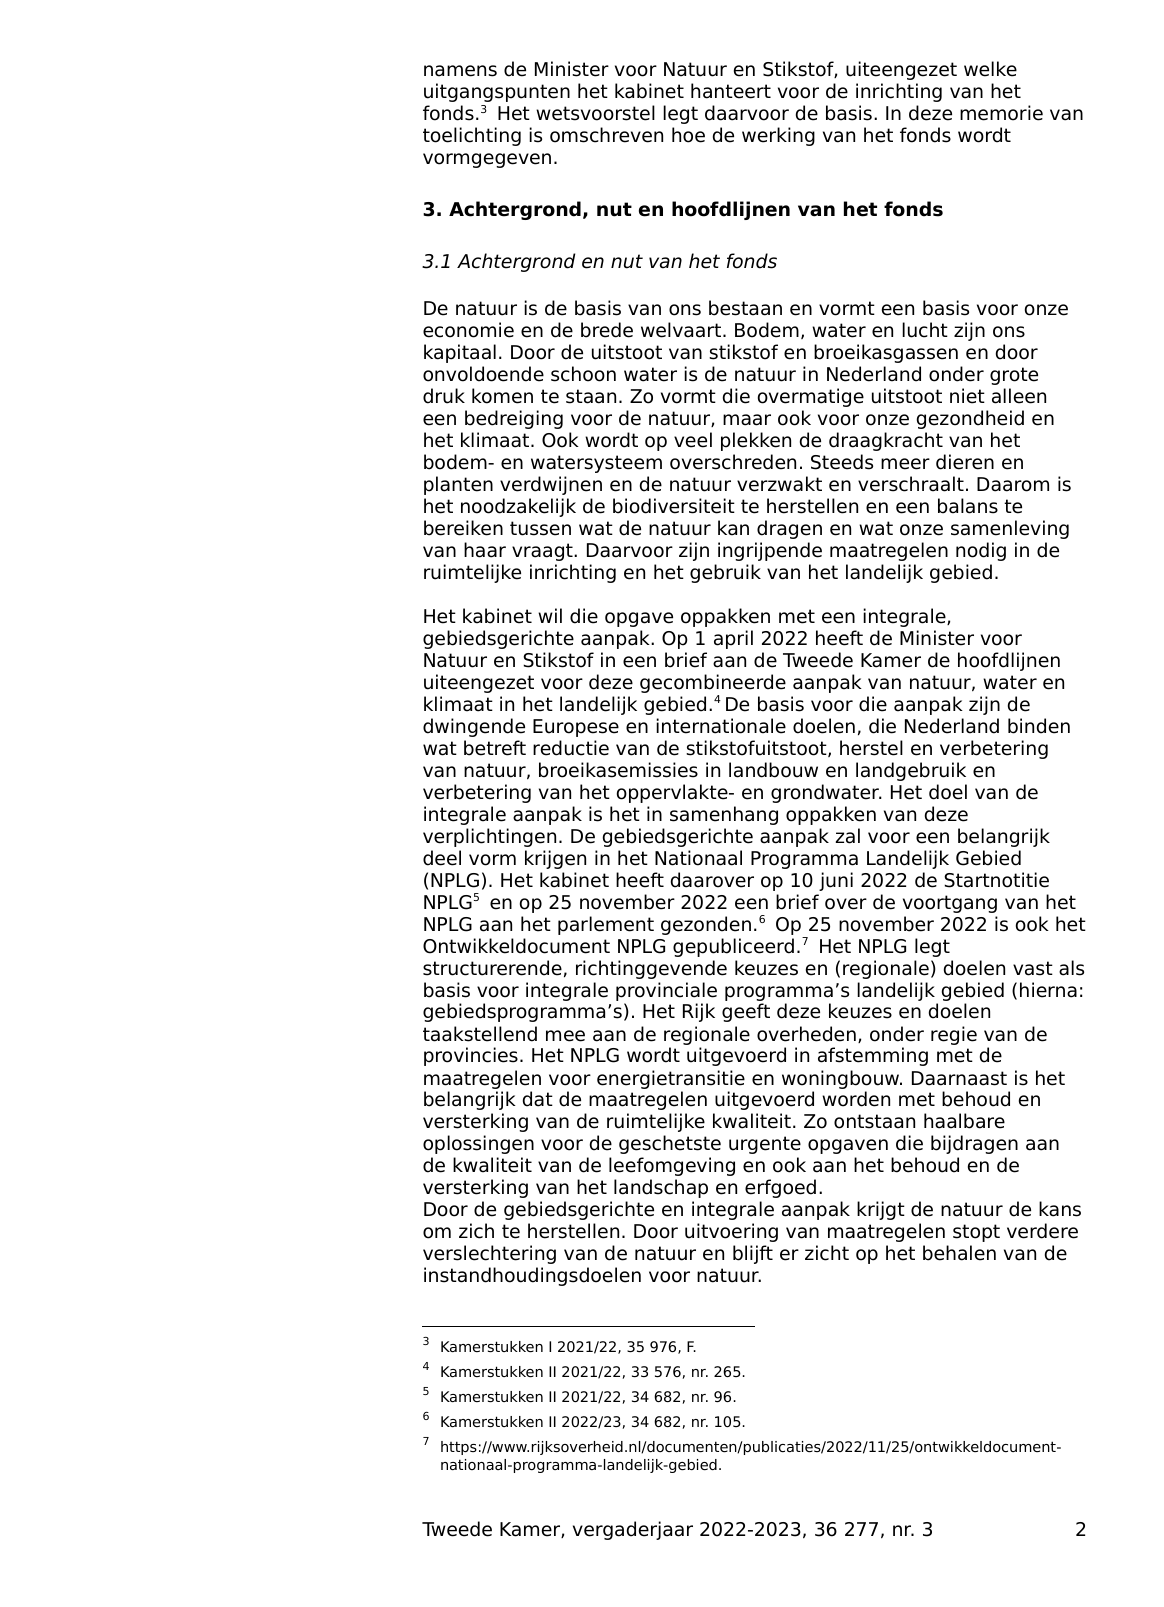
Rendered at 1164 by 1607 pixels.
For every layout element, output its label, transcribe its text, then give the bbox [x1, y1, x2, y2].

text De natuur is de basis van ons bestaan en vormt een basis voor onze economie en de brede welvaart. Bodem, water en lucht zijn ons kapitaal. Door de uitstoot van stikstof en broeikasgassen en door onvoldoende schoon water is de natuur in Nederland onder grote druk komen te staan. Zo vormt die overmatige uitstoot niet alleen een bedreiging voor de natuur, maar ook voor onze gezondheid en het klimaat. Ook wordt op veel plekken de draagkracht van het bodem- en watersysteem overschreden. Steeds meer dieren en planten verdwijnen en de natuur verzwakt en verschraalt. Daarom is het noodzakelijk de biodiversiteit te herstellen en een balans te bereiken tussen wat de natuur kan dragen en wat onze samenleving van haar vraagt. Daarvoor zijn ingrijpende maatregelen nodig in de ruimtelijke inrichting en het gebruik van het landelijk gebied. [422, 298, 1087, 584]
text namens de Minister voor Natuur en Stikstof, uiteengezet welke uitgangspunten het kabinet hanteert voor de inrichting van het fonds. Het wetsvoorstel legt daarvoor de basis. In deze memorie van toelichting is omschreven hoe de werking van het fonds wordt vormgegeven. [422, 59, 1087, 169]
text Het kabinet wil die opgave oppakken met een integrale, gebiedsgerichte aanpak. Op 1 april 2022 heeft de Minister voor Natuur en Stikstof in een brief aan de Tweede Kamer de hoofdlijnen uiteengezet voor deze gecombineerde aanpak van natuur, water en klimaat in het landelijk gebied.De basis voor die aanpak zijn de dwingende Europese en internationale doelen, die Nederland binden wat betreft reductie van de stikstofuitstoot, herstel en verbetering van natuur, broeikasemissies in landbouw en landgebruik en verbetering van het oppervlakte- en grondwater. Het doel van de integrale aanpak is het in samenhang oppakken van deze verplichtingen. De gebiedsgerichte aanpak zal voor een belangrijk deel vorm krijgen in het Nationaal Programma Landelijk Gebied (NPLG). Het kabinet heeft daarover op 10 juni 2022 de Startnotitie NPLG en op 25 november 2022 een brief over de voortgang van het NPLG aan het parlement gezonden. Op 25 november 2022 is ook het Ontwikkeldocument NPLG gepubliceerd. Het NPLG legt structurerende, richtinggevende keuzes en (regionale) doelen vast als basis voor integrale provinciale programma’s landelijk gebied (hierna: gebiedsprogramma’s). Het Rijk geeft deze keuzes en doelen taakstellend mee aan de regionale overheden, onder regie van de provincies. Het NPLG wordt uitgevoerd in afstemming met de maatregelen voor energietransitie en woningbouw. Daarnaast is het belangrijk dat de maatregelen uitgevoerd worden met behoud en versterking van de ruimtelijke kwaliteit. Zo ontstaan haalbare oplossingen voor de geschetste urgente opgaven die bijdragen aan de kwaliteit van de leefomgeving en ook aan het behoud en de versterking van het landschap en erfgoed. [422, 606, 1087, 1199]
text https://www.rijksoverheid.nl/documenten/publicaties/2022/11/25/ontwikkeldocument-nationaal-programma-landelijk-gebied. [422, 1435, 1087, 1474]
text Door de gebiedsgerichte en integrale aanpak krijgt de natuur de kans om zich te herstellen. Door uitvoering van maatregelen stopt verdere verslechtering van de natuur en blijft er zicht op het behalen van de instandhoudingsdoelen voor natuur. [422, 1199, 1087, 1287]
text Kamerstukken II 2021/22, 34 682, nr. 96. [422, 1385, 1087, 1407]
subtitle 3.1 Achtergrond en nut van het fonds [422, 251, 1087, 273]
subtitle 3. Achtergrond, nut en hoofdlijnen van het fonds [422, 199, 1087, 221]
text Kamerstukken I 2021/22, 35 976, F. [422, 1335, 1087, 1357]
text Kamerstukken II 2022/23, 34 682, nr. 105. [422, 1410, 1087, 1432]
text Kamerstukken II 2021/22, 33 576, nr. 265. [422, 1360, 1087, 1382]
